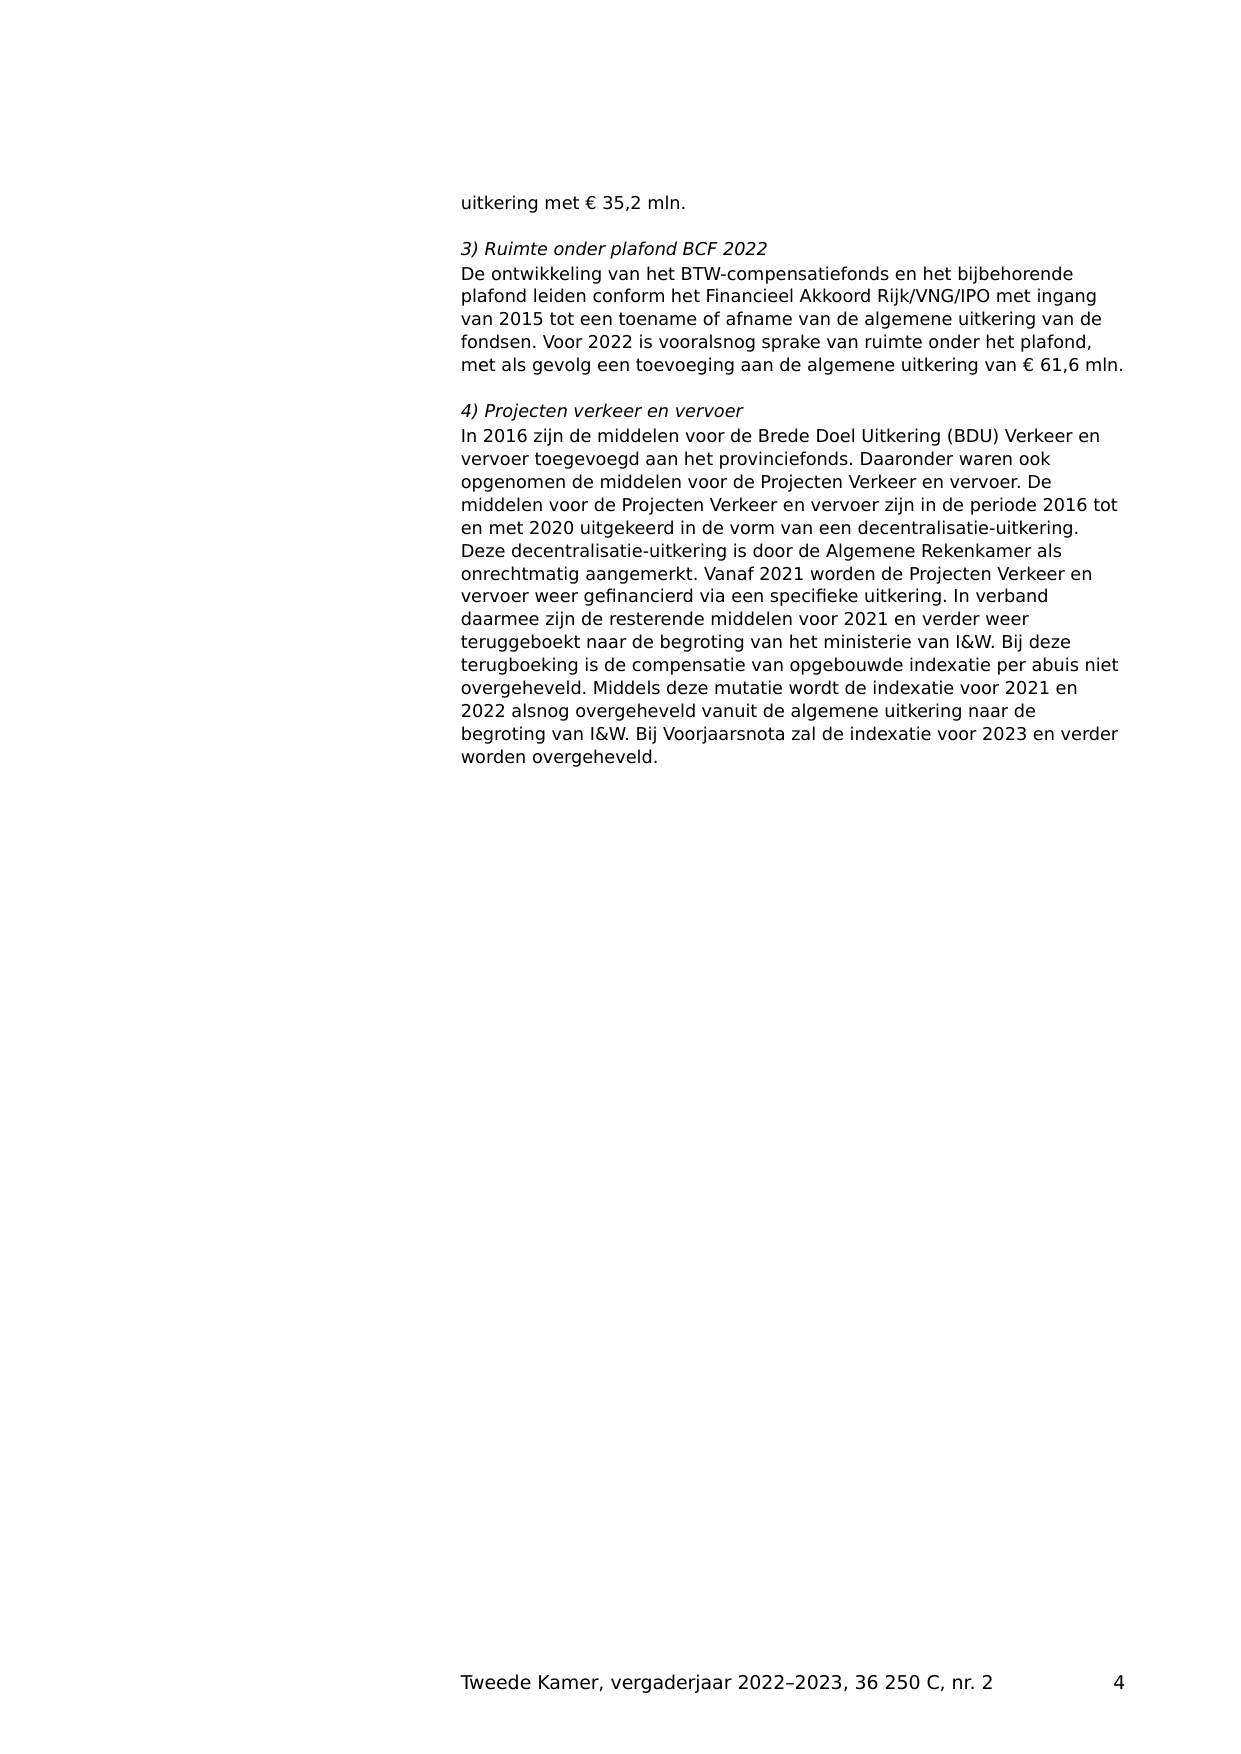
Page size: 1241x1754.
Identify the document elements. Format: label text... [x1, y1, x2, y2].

text De ontwikkeling van het BTW-compensatiefonds en het bijbehorende plafond leiden conform het Financieel Akkoord Rijk/VNG/IPO met ingang van 2015 tot een toename of afname van de algemene uitkering van de fondsen. Voor 2022 is vooralsnog sprake van ruimte onder het plafond, met als gevolg een toevoeging aan de algemene uitkering van € 61,6 mln. [461, 262, 1125, 376]
text 4) Projecten verkeer en vervoer [461, 399, 1125, 422]
text 3) Ruimte onder plafond BCF 2022 [461, 237, 1125, 259]
text In 2016 zijn de middelen voor de Brede Doel Uitkering (BDU) Verkeer en vervoer toegevoegd aan het provinciefonds. Daaronder waren ook opgenomen de middelen voor de Projecten Verkeer en vervoer. De middelen voor de Projecten Verkeer en vervoer zijn in de periode 2016 tot en met 2020 uitgekeerd in de vorm van een decentralisatie-uitkering. Deze decentralisatie-uitkering is door de Algemene Rekenkamer als onrechtmatig aangemerkt. Vanaf 2021 worden de Projecten Verkeer en vervoer weer gefinancierd via een specifieke uitkering. In verband daarmee zijn de resterende middelen voor 2021 en verder weer teruggeboekt naar de begroting van het ministerie van I&W. Bij deze terugboeking is de compensatie van opgebouwde indexatie per abuis niet overgeheveld. Middels deze mutatie wordt de indexatie voor 2021 en 2022 alsnog overgeheveld vanuit de algemene uitkering naar de begroting van I&W. Bij Voorjaarsnota zal de indexatie voor 2023 en verder worden overgeheveld. [461, 424, 1125, 768]
text uitkering met € 35,2 mln. [461, 191, 1125, 214]
